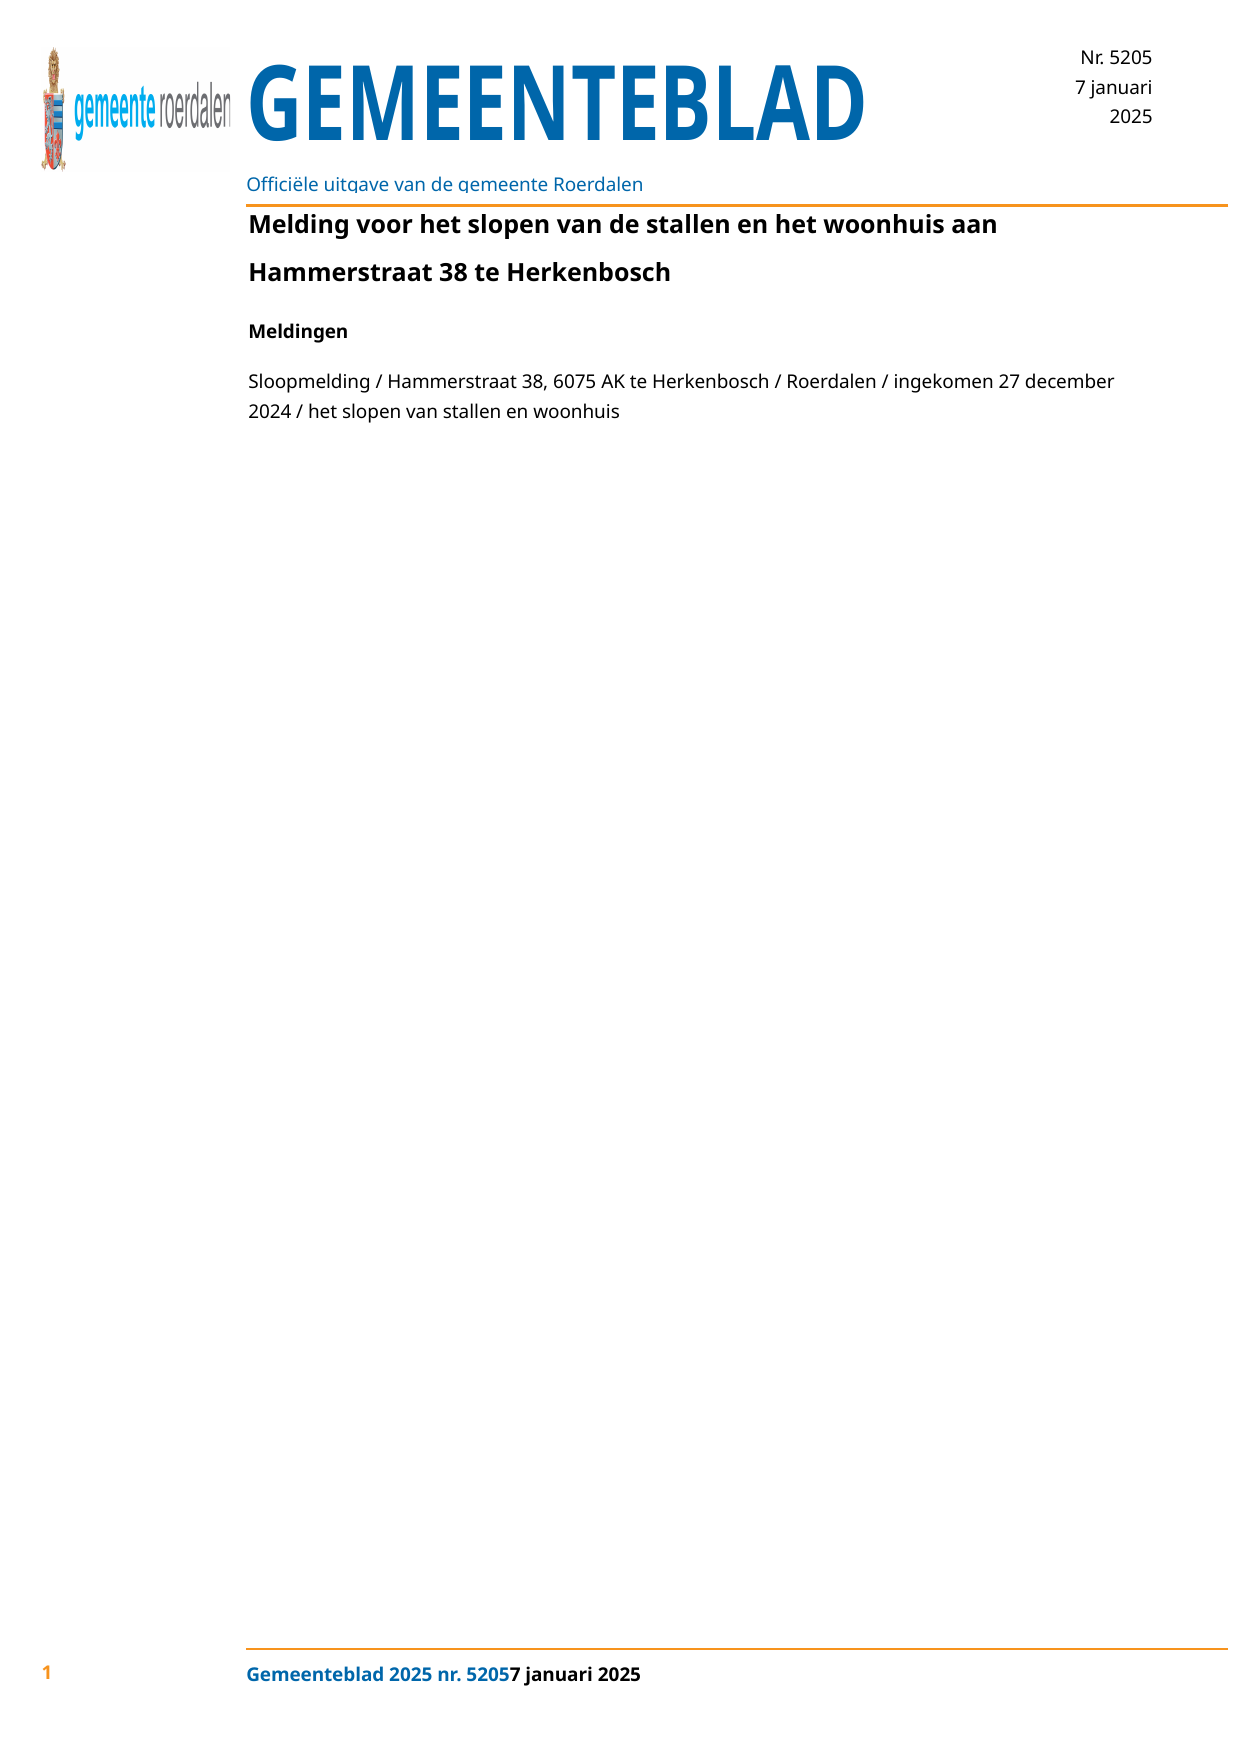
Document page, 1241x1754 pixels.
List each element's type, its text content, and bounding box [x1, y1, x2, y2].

text Sloopmelding / Hammerstraat 38, 6075 AK te Herkenbosch / Roerdalen / ingekomen 27 december 2024 / het slopen van stallen en woonhuis [248, 368, 1152, 424]
text Meldingen [248, 318, 1152, 344]
text Melding voor het slopen van de stallen en het woonhuis aan Hammerstraat 38 te Herkenbosch [248, 207, 1152, 288]
picture [41, 47, 231, 172]
